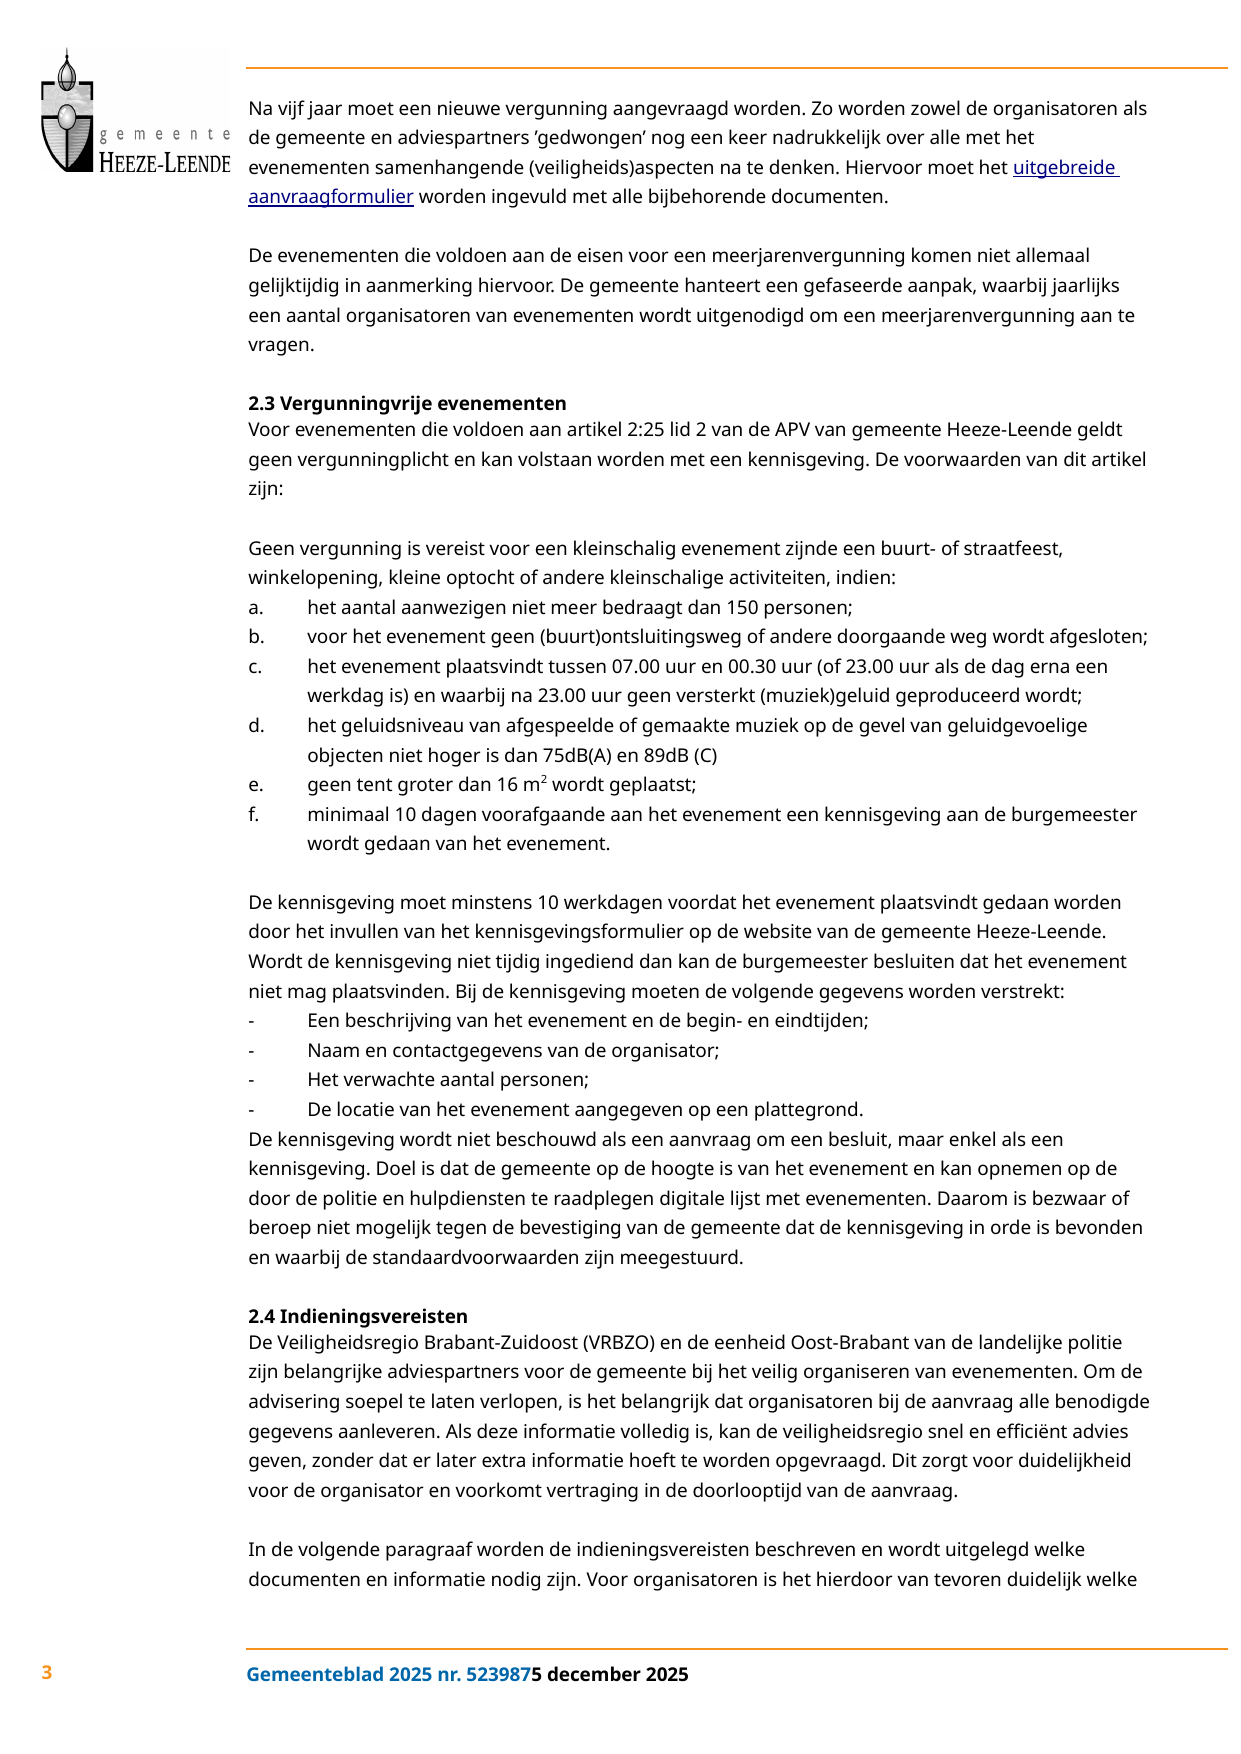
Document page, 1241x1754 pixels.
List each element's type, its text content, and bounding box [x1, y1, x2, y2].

table_header Geen vergunning is vereist voor een kleinschalig evenement zijnde een buurt- of straatfeest, winkelopening, kleine optocht of andere kleinschalige activiteiten, indien: het aantal aanwezigen niet meer bedraagt dan 150 personen; voor het evenement geen (buurt)ontsluitingsweg of andere doorgaande weg wordt afgesloten; het evenement plaatsvindt tussen 07.00 uur en 00.30 uur (of 23.00 uur als de dag erna een werkdag is) en waarbij na 23.00 uur geen versterkt (muziek)geluid geproduceerd wordt; het geluidsniveau van afgespeelde of gemaakte muziek op de gevel van geluidgevoelige objecten niet hoger is dan 75dB(A) en 89dB (C) geen tent groter dan 16 m2 wordt geplaatst; minimaal 10 dagen voorafgaande aan het evenement een kennisgeving aan de burgemeester wordt gedaan van het evenement. [248, 535, 1152, 856]
list Het verwachte aantal personen; [248, 1067, 1152, 1092]
text 2.4 Indieningsvereisten [248, 1303, 1152, 1329]
text De Veiligheidsregio Brabant-Zuidoost (VRBZO) en de eenheid Oost-Brabant van de landelijke politie zijn belangrijke adviespartners voor de gemeente bij het veilig organiseren van evenementen. Om de advisering soepel te laten verlopen, is het belangrijk dat organisatoren bij de aanvraag alle benodigde gegevens aanleveren. Als deze informatie volledig is, kan de veiligheidsregio snel en efficiënt advies geven, zonder dat er later extra informatie hoeft te worden opgevraagd. Dit zorgt voor duidelijkheid voor de organisator en voorkomt vertraging in de doorlooptijd van de aanvraag. [248, 1329, 1152, 1503]
picture [41, 47, 231, 172]
text 2.3 Vergunningvrije evenementen [248, 391, 1152, 416]
text In de volgende paragraaf worden de indieningsvereisten beschreven en wordt uitgelegd welke documenten en informatie nodig zijn. Voor organisatoren is het hierdoor van tevoren duidelijk welke [248, 1536, 1152, 1591]
text Na vijf jaar moet een nieuwe vergunning aangevraagd worden. Zo worden zowel de organisatoren als de gemeente en adviespartners ’gedwongen’ nog een keer nadrukkelijk over alle met het evenementen samenhangende (veiligheids)aspecten na te denken. Hiervoor moet het uitgebreide aanvraagformulier worden ingevuld met alle bijbehorende documenten. [248, 95, 1152, 209]
text Voor evenementen die voldoen aan artikel 2:25 lid 2 van de APV van gemeente Heeze-Leende geldt geen vergunningplicht en kan volstaan worden met een kennisgeving. De voorwaarden van dit artikel zijn: [248, 416, 1152, 501]
list De locatie van het evenement aangegeven op een plattegrond. [248, 1096, 1152, 1122]
text De kennisgeving moet minstens 10 werkdagen voordat het evenement plaatsvindt gedaan worden door het invullen van het kennisgevingsformulier op de website van de gemeente Heeze-Leende. Wordt de kennisgeving niet tijdig ingediend dan kan de burgemeester besluiten dat het evenement niet mag plaatsvinden. Bij de kennisgeving moeten de volgende gegevens worden verstrekt: [248, 889, 1152, 1004]
list Een beschrijving van het evenement en de begin- en eindtijden; [248, 1007, 1152, 1033]
text De kennisgeving wordt niet beschouwd als een aanvraag om een besluit, maar enkel als een kennisgeving. Doel is dat de gemeente op de hoogte is van het evenement en kan opnemen op de door de politie en hulpdiensten te raadplegen digitale lijst met evenementen. Daarom is bezwaar of beroep niet mogelijk tegen de bevestiging van de gemeente dat de kennisgeving in orde is bevonden en waarbij de standaardvoorwaarden zijn meegestuurd. [248, 1126, 1152, 1270]
list Naam en contactgegevens van de organisator; [248, 1037, 1152, 1063]
text De evenementen die voldoen aan de eisen voor een meerjarenvergunning komen niet allemaal gelijktijdig in aanmerking hiervoor. De gemeente hanteert een gefaseerde aanpak, waarbij jaarlijks een aantal organisatoren van evenementen wordt uitgenodigd om een meerjarenvergunning aan te vragen. [248, 243, 1152, 357]
